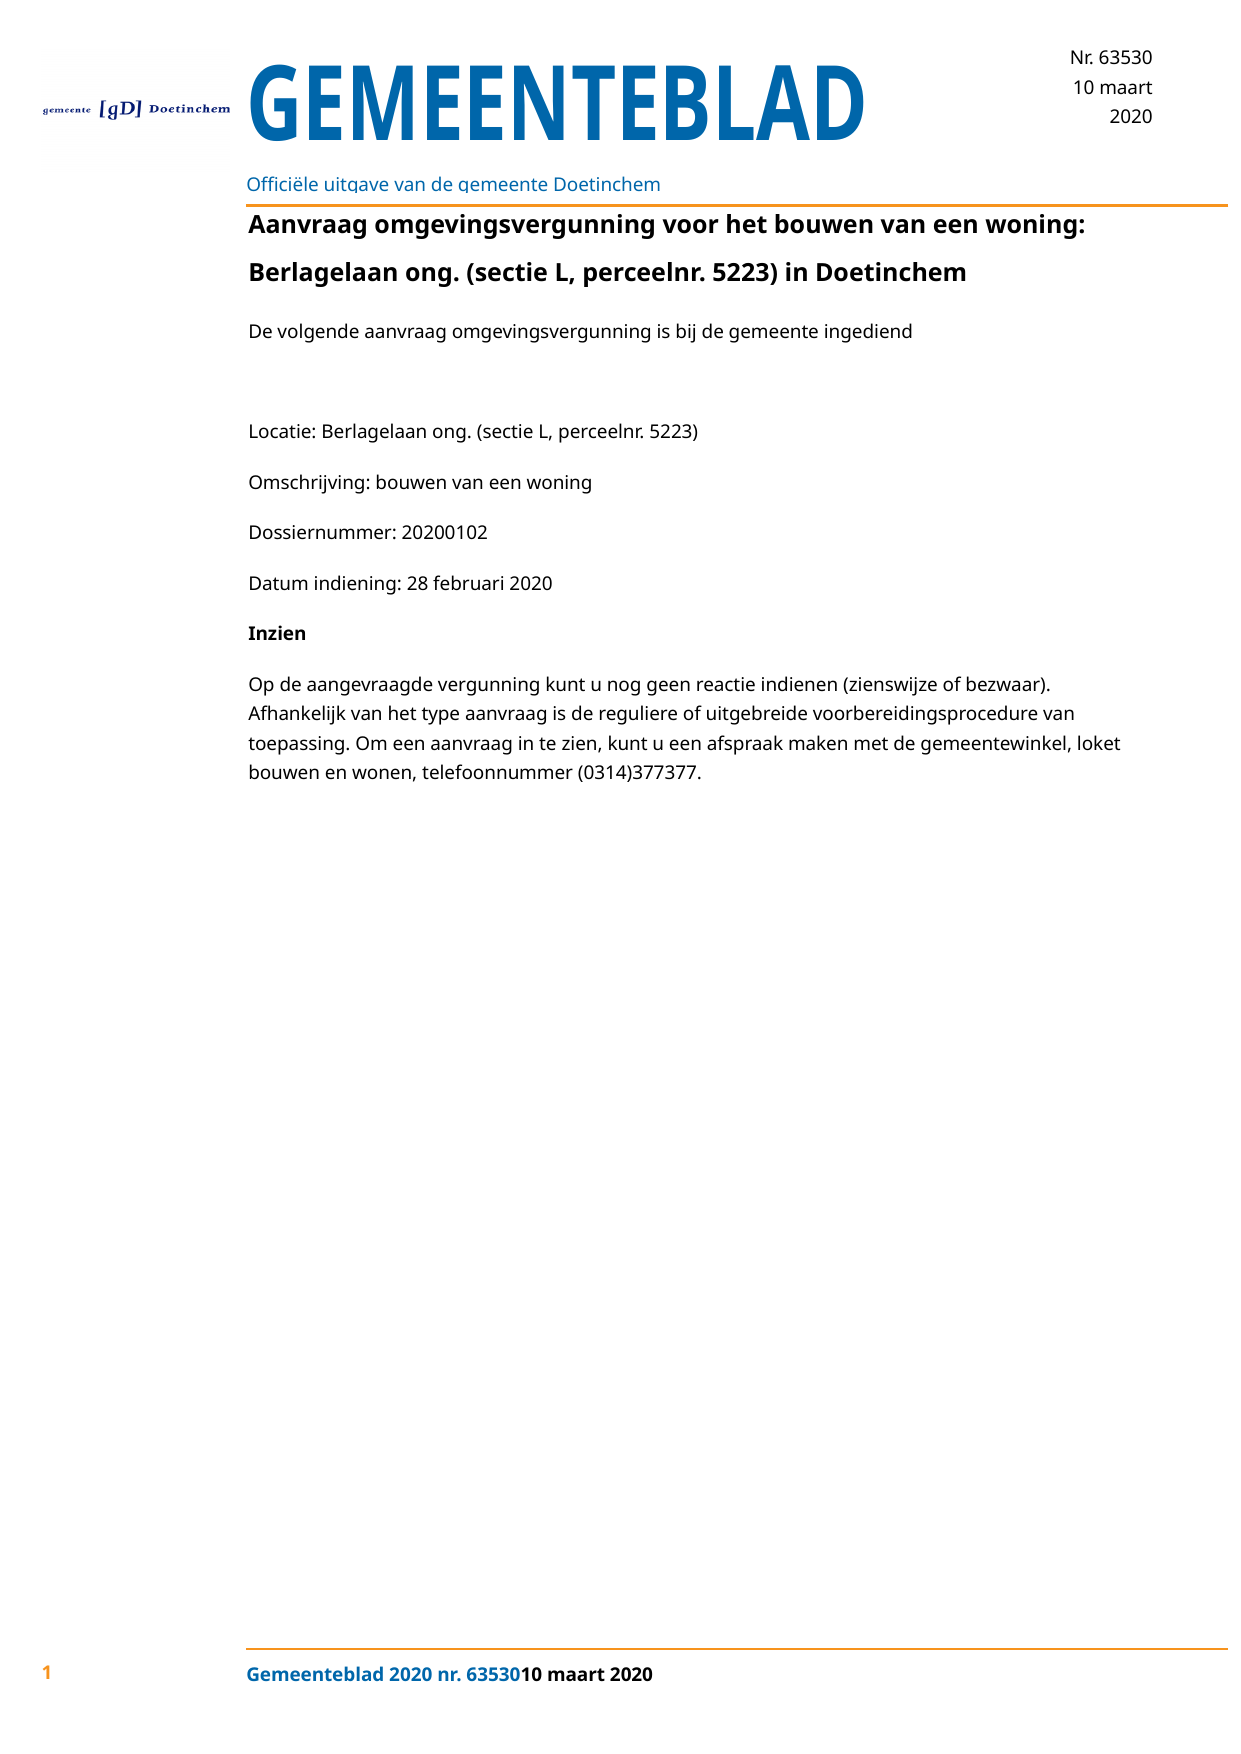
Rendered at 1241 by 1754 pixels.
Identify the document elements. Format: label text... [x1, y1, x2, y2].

text Datum indiening: 28 februari 2020 [248, 570, 1152, 596]
text De volgende aanvraag omgevingsvergunning is bij de gemeente ingediend [248, 318, 1152, 344]
text Dossiernummer: 20200102 [248, 519, 1152, 545]
text Aanvraag omgevingsvergunning voor het bouwen van een woning: Berlagelaan ong. (sectie L, perceelnr. 5223) in Doetinchem [248, 207, 1152, 288]
text Inzien [248, 620, 1152, 646]
picture [41, 47, 231, 172]
text Omschrijving: bouwen van een woning [248, 469, 1152, 495]
text Locatie: Berlagelaan ong. (sectie L, perceelnr. 5223) [248, 419, 1152, 444]
text Op de aangevraagde vergunning kunt u nog geen reactie indienen (zienswijze of bezwaar). Afhankelijk van het type aanvraag is de reguliere of uitgebreide voorbereidingsprocedure van toepassing. Om een aanvraag in te zien, kunt u een afspraak maken met de gemeentewinkel, loket bouwen en wonen, telefoonnummer (0314)377377. [248, 671, 1152, 785]
